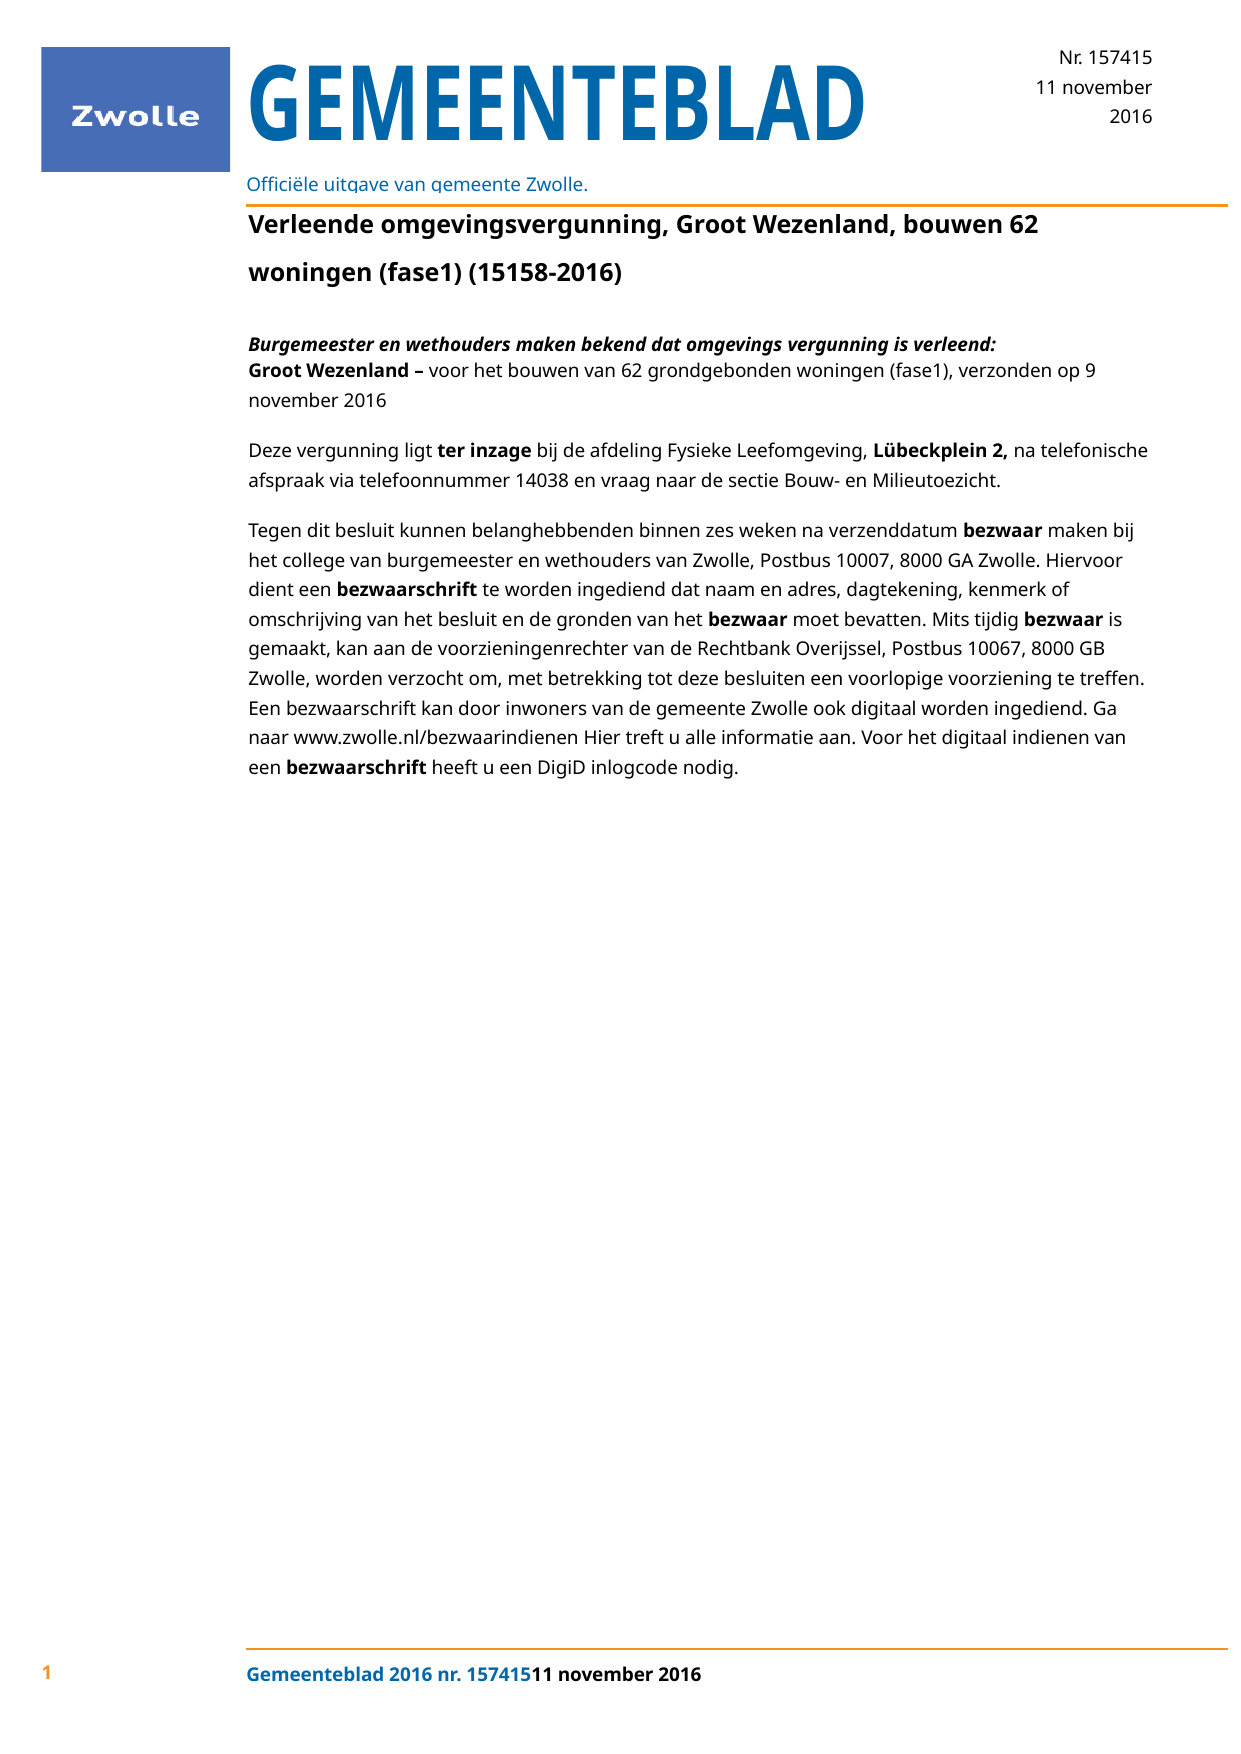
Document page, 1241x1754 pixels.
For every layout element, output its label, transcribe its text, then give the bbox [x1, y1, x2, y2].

text Tegen dit besluit kunnen belanghebbenden binnen zes weken na verzenddatum bezwaar maken bij het college van burgemeester en wethouders van Zwolle, Postbus 10007, 8000 GA Zwolle. Hiervoor dient een bezwaarschrift te worden ingediend dat naam en adres, dagtekening, kenmerk of omschrijving van het besluit en de gronden van het bezwaar moet bevatten. Mits tijdig bezwaar is gemaakt, kan aan de voorzieningenrechter van de Rechtbank Overijssel, Postbus 10067, 8000 GB Zwolle, worden verzocht om, met betrekking tot deze besluiten een voorlopige voorziening te treffen. Een bezwaarschrift kan door inwoners van de gemeente Zwolle ook digitaal worden ingediend. Ga naar www.zwolle.nl/bezwaarindienen Hier treft u alle informatie aan. Voor het digitaal indienen van een bezwaarschrift heeft u een DigiD inlogcode nodig. [248, 517, 1152, 779]
text Groot Wezenland – voor het bouwen van 62 grondgebonden woningen (fase1), verzonden op 9 november 2016 [248, 357, 1152, 412]
text Burgemeester en wethouders maken bekend dat omgevings vergunning is verleend: [248, 331, 1152, 357]
text Deze vergunning ligt ter inzage bij de afdeling Fysieke Leefomgeving, Lübeckplein 2, na telefonische afspraak via telefoonnummer 14038 en vraag naar de sectie Bouw- en Milieutoezicht. [248, 437, 1152, 492]
picture [41, 47, 231, 172]
text Verleende omgevingsvergunning, Groot Wezenland, bouwen 62 woningen (fase1) (15158-2016) [248, 207, 1152, 288]
